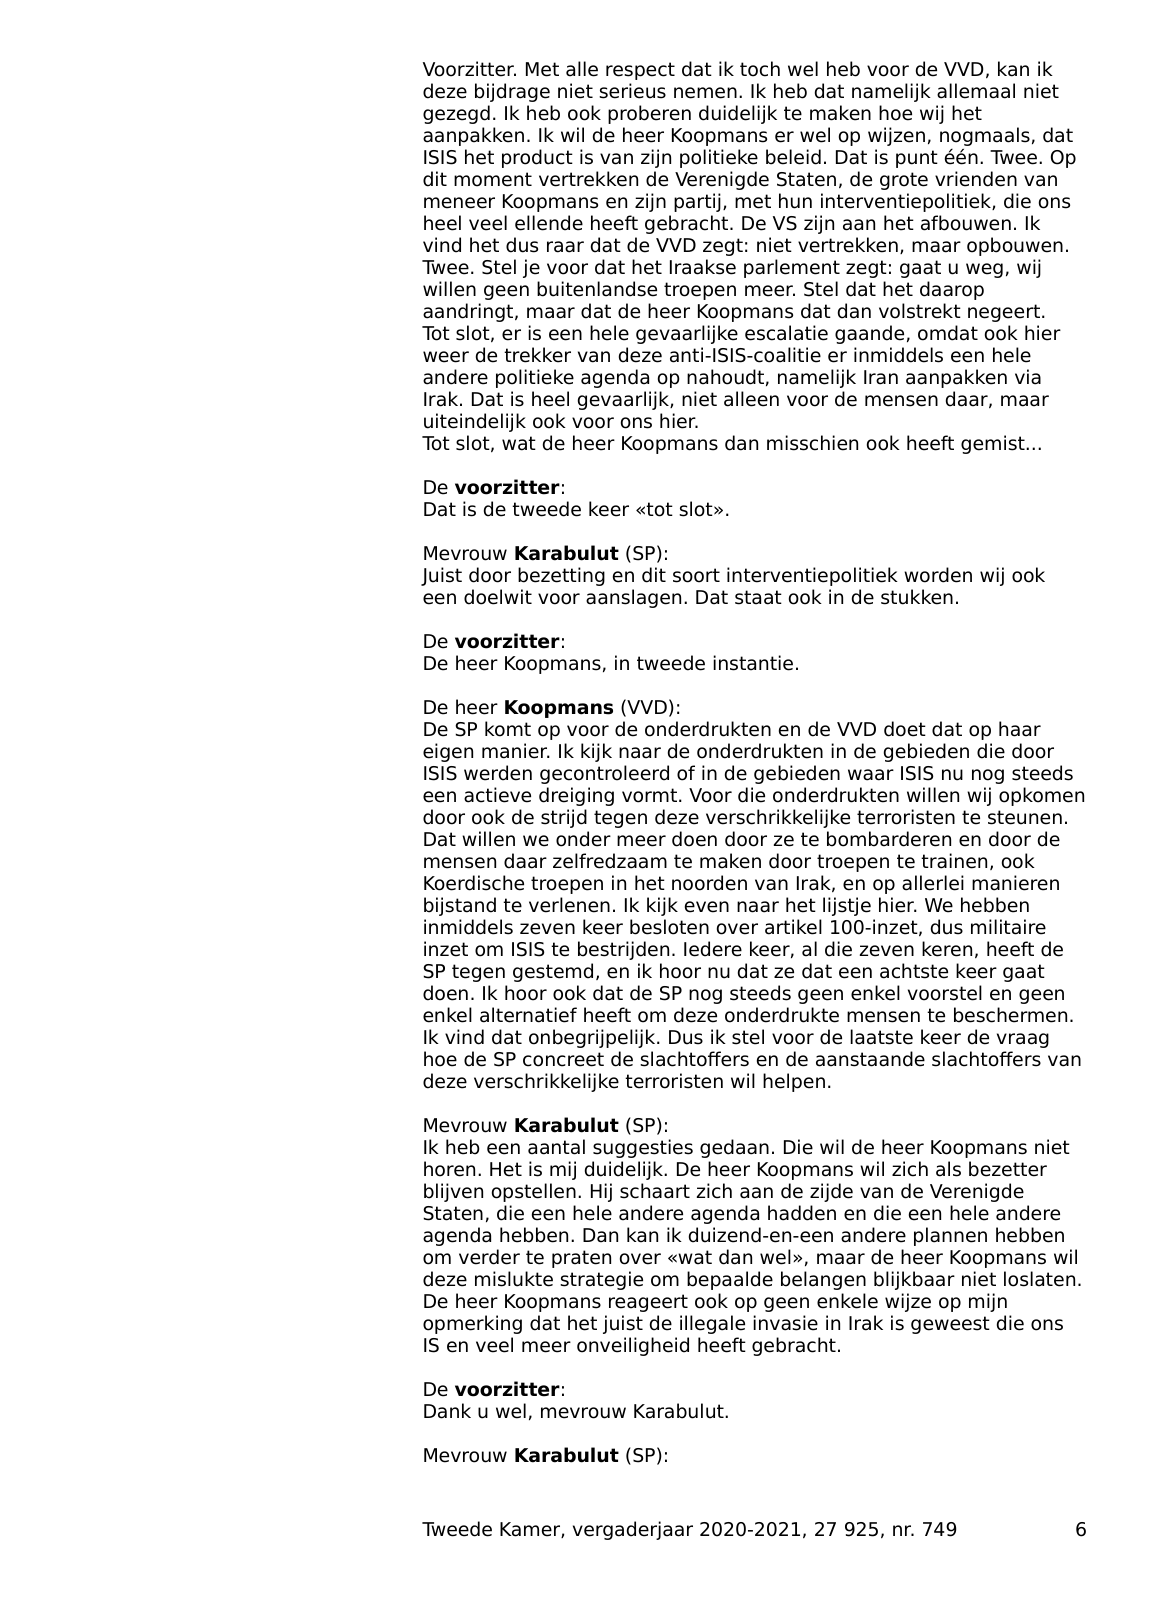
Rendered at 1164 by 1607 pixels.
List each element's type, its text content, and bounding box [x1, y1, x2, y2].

text Mevrouw Karabulut (SP): [422, 543, 1087, 565]
text De SP komt op voor de onderdrukten en de VVD doet dat op haar eigen manier. Ik kijk naar de onderdrukten in de gebieden die door ISIS werden gecontroleerd of in de gebieden waar ISIS nu nog steeds een actieve dreiging vormt. Voor die onderdrukten willen wij opkomen door ook de strijd tegen deze verschrikkelijke terroristen te steunen. Dat willen we onder meer doen door ze te bombarderen en door de mensen daar zelfredzaam te maken door troepen te trainen, ook Koerdische troepen in het noorden van Irak, en op allerlei manieren bijstand te verlenen. Ik kijk even naar het lijstje hier. We hebben inmiddels zeven keer besloten over artikel 100-inzet, dus militaire inzet om ISIS te bestrijden. Iedere keer, al die zeven keren, heeft de SP tegen gestemd, en ik hoor nu dat ze dat een achtste keer gaat doen. Ik hoor ook dat de SP nog steeds geen enkel voorstel en geen enkel alternatief heeft om deze onderdrukte mensen te beschermen. Ik vind dat onbegrijpelijk. Dus ik stel voor de laatste keer de vraag hoe de SP concreet de slachtoffers en de aanstaande slachtoffers van deze verschrikkelijke terroristen wil helpen. [422, 719, 1087, 1093]
text Mevrouw Karabulut (SP): [422, 1115, 1087, 1137]
text Tot slot, wat de heer Koopmans dan misschien ook heeft gemist... [422, 433, 1087, 455]
text De heer Koopmans, in tweede instantie. [422, 653, 1087, 675]
text De voorzitter: [422, 631, 1087, 653]
text Mevrouw Karabulut (SP): [422, 1445, 1087, 1467]
text Juist door bezetting en dit soort interventiepolitiek worden wij ook een doelwit voor aanslagen. Dat staat ook in de stukken. [422, 565, 1087, 609]
text Dank u wel, mevrouw Karabulut. [422, 1401, 1087, 1423]
text De voorzitter: [422, 1379, 1087, 1401]
text Dat is de tweede keer «tot slot». [422, 499, 1087, 521]
text Twee. Stel je voor dat het Iraakse parlement zegt: gaat u weg, wij willen geen buitenlandse troepen meer. Stel dat het daarop aandringt, maar dat de heer Koopmans dat dan volstrekt negeert. [422, 257, 1087, 323]
text Voorzitter. Met alle respect dat ik toch wel heb voor de VVD, kan ik deze bijdrage niet serieus nemen. Ik heb dat namelijk allemaal niet gezegd. Ik heb ook proberen duidelijk te maken hoe wij het aanpakken. Ik wil de heer Koopmans er wel op wijzen, nogmaals, dat ISIS het product is van zijn politieke beleid. Dat is punt één. Twee. Op dit moment vertrekken de Verenigde Staten, de grote vrienden van meneer Koopmans en zijn partij, met hun interventiepolitiek, die ons heel veel ellende heeft gebracht. De VS zijn aan het afbouwen. Ik vind het dus raar dat de VVD zegt: niet vertrekken, maar opbouwen. [422, 59, 1087, 257]
text Tot slot, er is een hele gevaarlijke escalatie gaande, omdat ook hier weer de trekker van deze anti-ISIS-coalitie er inmiddels een hele andere politieke agenda op nahoudt, namelijk Iran aanpakken via Irak. Dat is heel gevaarlijk, niet alleen voor de mensen daar, maar uiteindelijk ook voor ons hier. [422, 323, 1087, 433]
text De heer Koopmans (VVD): [422, 697, 1087, 719]
text De voorzitter: [422, 477, 1087, 499]
text Ik heb een aantal suggesties gedaan. Die wil de heer Koopmans niet horen. Het is mij duidelijk. De heer Koopmans wil zich als bezetter blijven opstellen. Hij schaart zich aan de zijde van de Verenigde Staten, die een hele andere agenda hadden en die een hele andere agenda hebben. Dan kan ik duizend-en-een andere plannen hebben om verder te praten over «wat dan wel», maar de heer Koopmans wil deze mislukte strategie om bepaalde belangen blijkbaar niet loslaten. De heer Koopmans reageert ook op geen enkele wijze op mijn opmerking dat het juist de illegale invasie in Irak is geweest die ons IS en veel meer onveiligheid heeft gebracht. [422, 1137, 1087, 1357]
